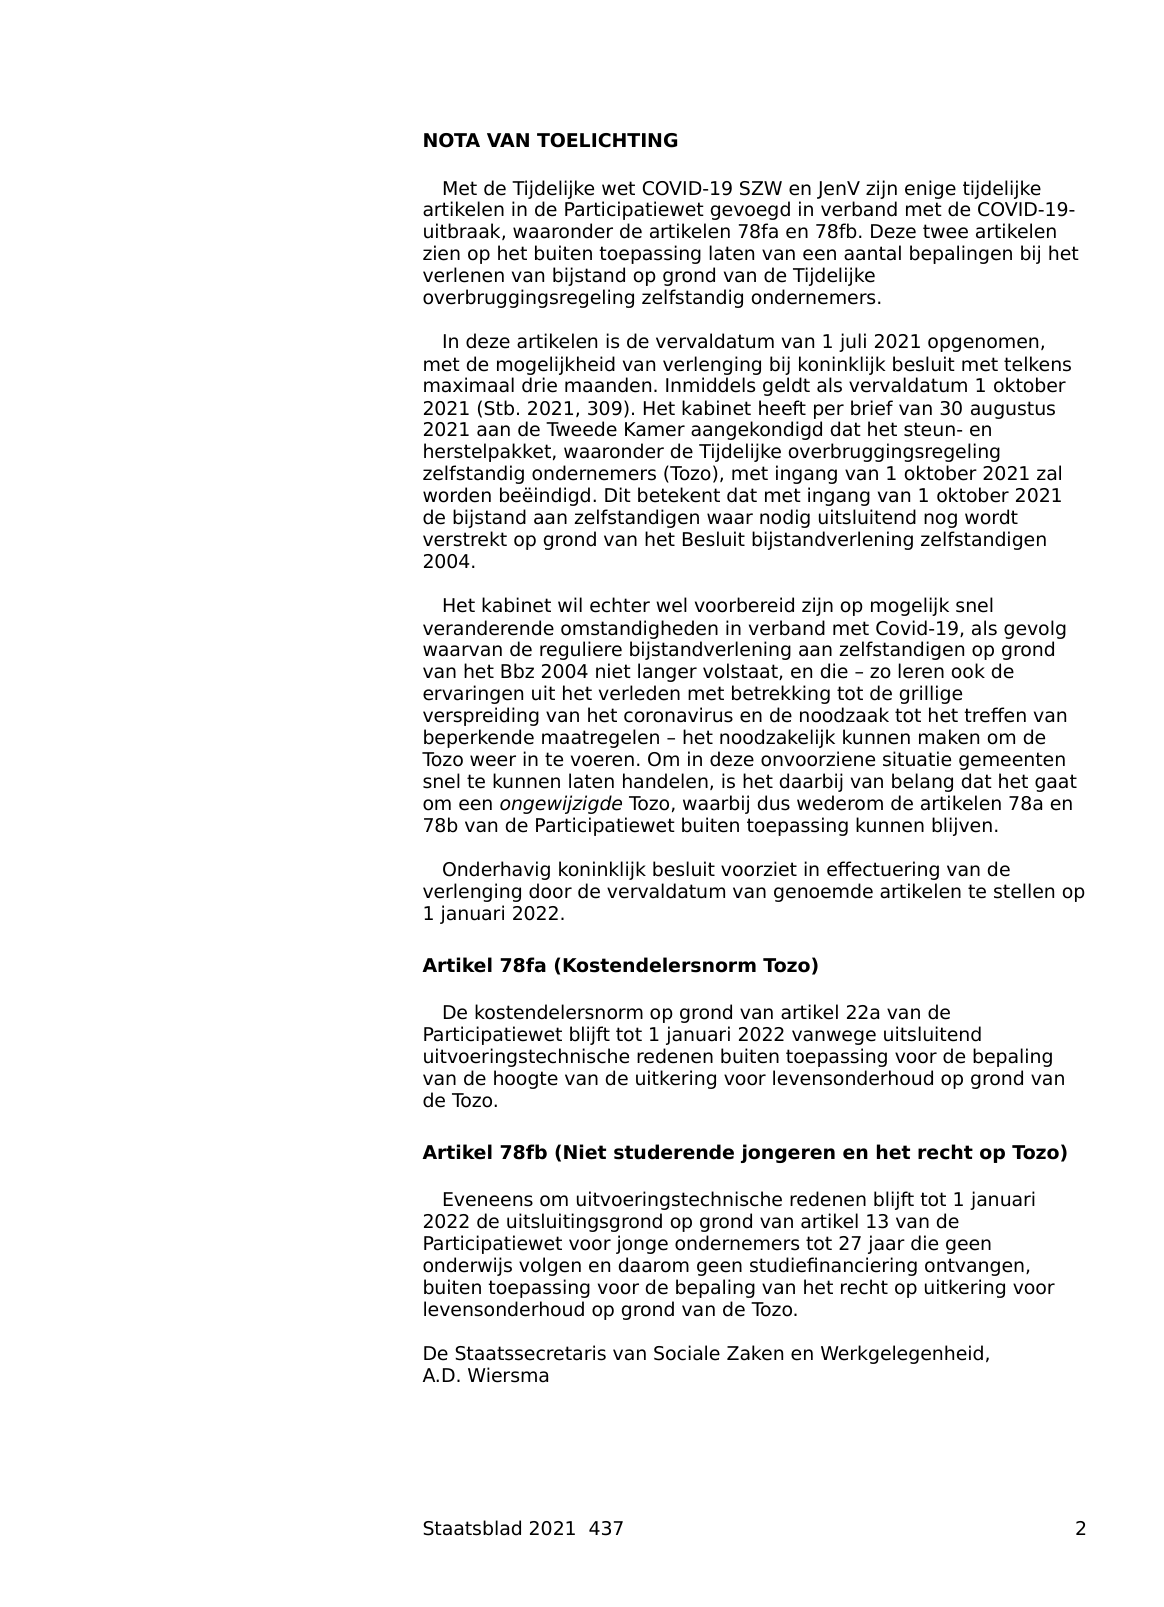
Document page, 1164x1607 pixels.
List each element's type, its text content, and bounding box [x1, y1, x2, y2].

text De kostendelersnorm op grond van artikel 22a van de Participatiewet blijft tot 1 januari 2022 vanwege uitsluitend uitvoeringstechnische redenen buiten toepassing voor de bepaling van de hoogte van de uitkering voor levensonderhoud op grond van de Tozo. [422, 1002, 1087, 1112]
text Met de Tijdelijke wet COVID-19 SZW en JenV zijn enige tijdelijke artikelen in de Participatiewet gevoegd in verband met de COVID-19-uitbraak, waaronder de artikelen 78fa en 78fb. Deze twee artikelen zien op het buiten toepassing laten van een aantal bepalingen bij het verlenen van bijstand op grond van de Tijdelijke overbruggingsregeling zelfstandig ondernemers. [422, 177, 1087, 309]
text Eveneens om uitvoeringstechnische redenen blijft tot 1 januari 2022 de uitsluitingsgrond op grond van artikel 13 van de Participatiewet voor jonge ondernemers tot 27 jaar die geen onderwijs volgen en daarom geen studiefinanciering ontvangen, buiten toepassing voor de bepaling van het recht op uitkering voor levensonderhoud op grond van de Tozo. [422, 1189, 1087, 1321]
subtitle NOTA VAN TOELICHTING [422, 130, 1087, 152]
text Het kabinet wil echter wel voorbereid zijn op mogelijk snel veranderende omstandigheden in verband met Covid-19, als gevolg waarvan de reguliere bijstandverlening aan zelfstandigen op grond van het Bbz 2004 niet langer volstaat, en die – zo leren ook de ervaringen uit het verleden met betrekking tot de grillige verspreiding van het coronavirus en de noodzaak tot het treffen van beperkende maatregelen – het noodzakelijk kunnen maken om de Tozo weer in te voeren. Om in deze onvoorziene situatie gemeenten snel te kunnen laten handelen, is het daarbij van belang dat het gaat om een ongewijzigde Tozo, waarbij dus wederom de artikelen 78a en 78b van de Participatiewet buiten toepassing kunnen blijven. [422, 595, 1087, 837]
text De Staatssecretaris van Sociale Zaken en Werkgelegenheid, A.D. Wiersma [422, 1343, 1087, 1387]
text Onderhavig koninklijk besluit voorziet in effectuering van de verlenging door de vervaldatum van genoemde artikelen te stellen op 1 januari 2022. [422, 859, 1087, 925]
subtitle Artikel 78fa (Kostendelersnorm Tozo) [422, 955, 1087, 977]
subtitle Artikel 78fb (Niet studerende jongeren en het recht op Tozo) [422, 1142, 1087, 1164]
text In deze artikelen is de vervaldatum van 1 juli 2021 opgenomen, met de mogelijkheid van verlenging bij koninklijk besluit met telkens maximaal drie maanden. Inmiddels geldt als vervaldatum 1 oktober 2021 (Stb. 2021, 309). Het kabinet heeft per brief van 30 augustus 2021 aan de Tweede Kamer aangekondigd dat het steun- en herstelpakket, waaronder de Tijdelijke overbruggingsregeling zelfstandig ondernemers (Tozo), met ingang van 1 oktober 2021 zal worden beëindigd. Dit betekent dat met ingang van 1 oktober 2021 de bijstand aan zelfstandigen waar nodig uitsluitend nog wordt verstrekt op grond van het Besluit bijstandverlening zelfstandigen 2004. [422, 331, 1087, 573]
